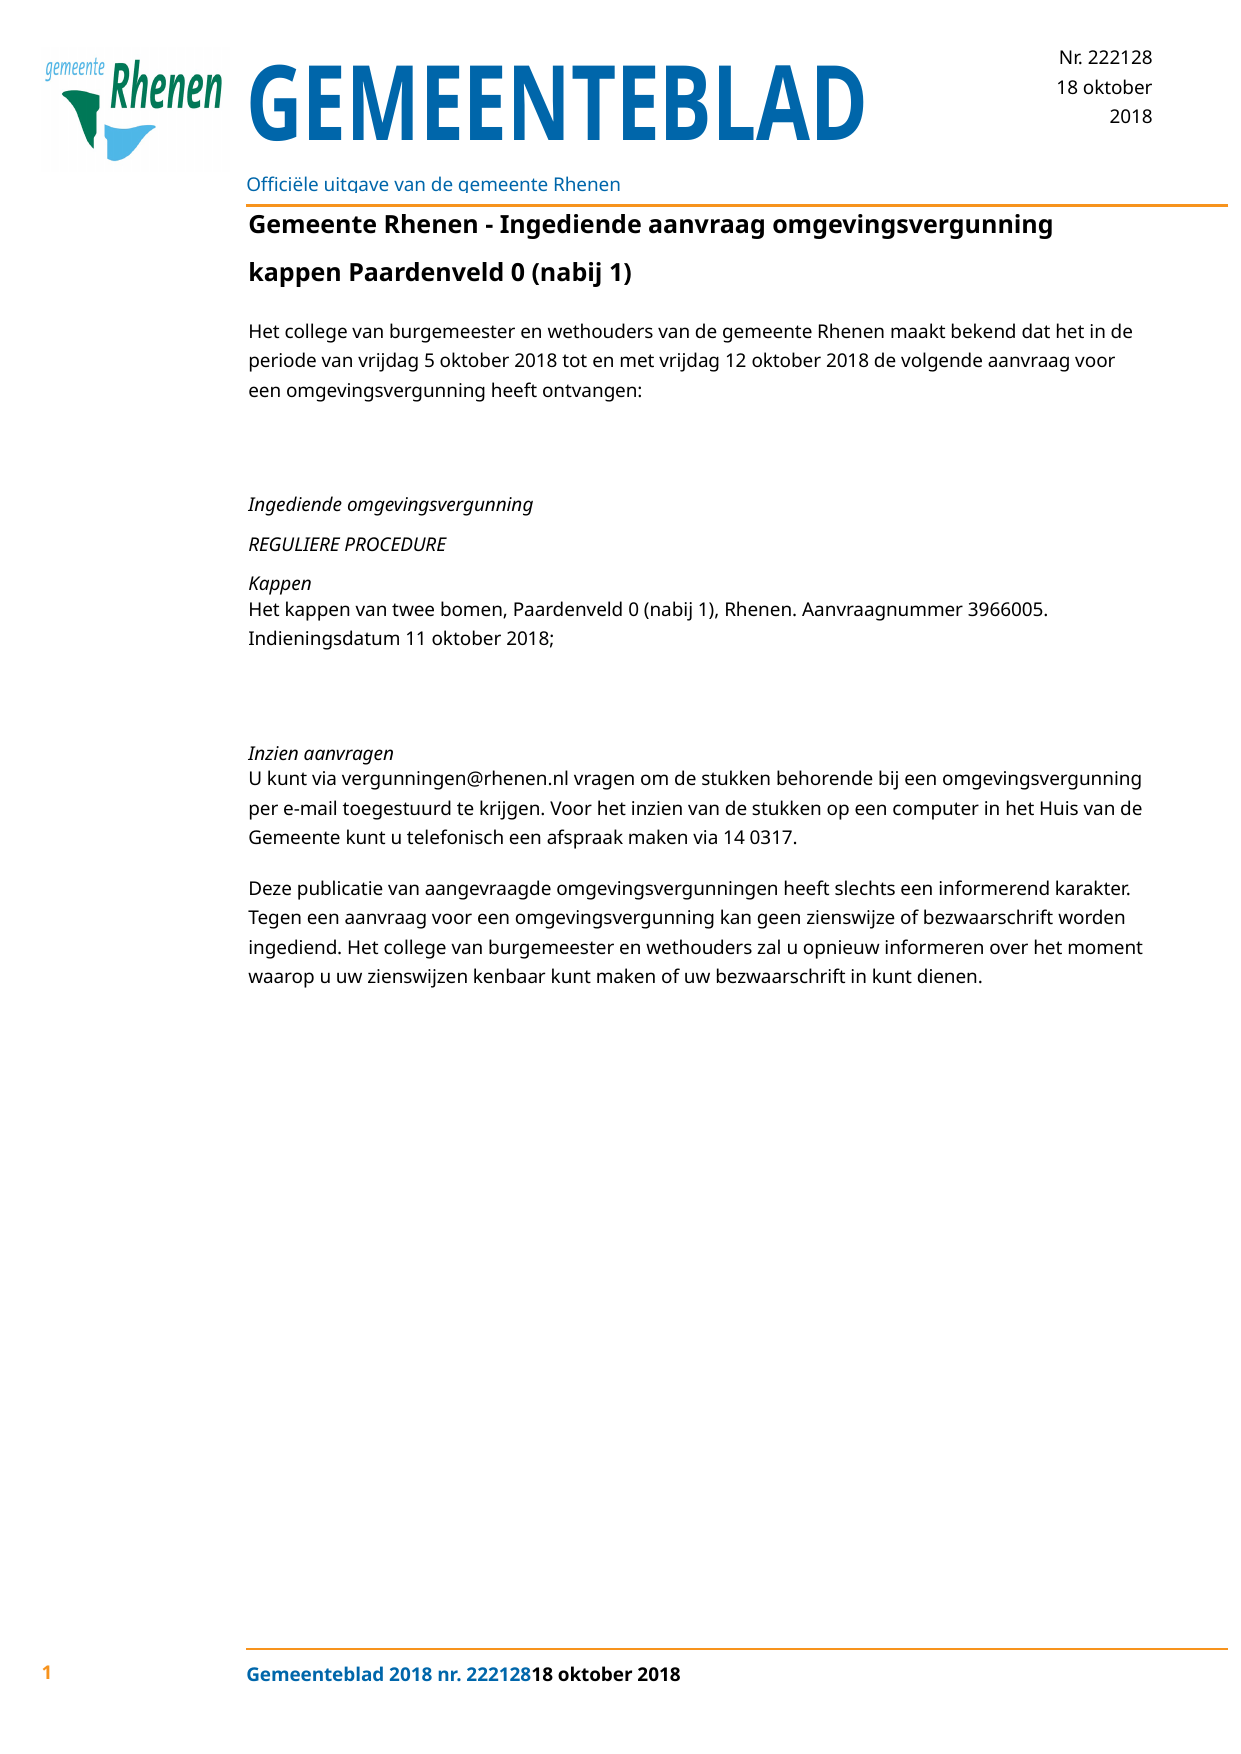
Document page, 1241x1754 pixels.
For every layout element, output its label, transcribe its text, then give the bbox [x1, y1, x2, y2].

text Ingediende omgevingsvergunning [248, 491, 1152, 517]
text Deze publicatie van aangevraagde omgevingsvergunningen heeft slechts een informerend karakter. Tegen een aanvraag voor een omgevingsvergunning kan geen zienswijze of bezwaarschrift worden ingediend. Het college van burgemeester en wethouders zal u opnieuw informeren over het moment waarop u uw zienswijzen kenbaar kunt maken of uw bezwaarschrift in kunt dienen. [248, 875, 1152, 989]
text Kappen [248, 570, 1152, 596]
text Het college van burgemeester en wethouders van de gemeente Rhenen maakt bekend dat het in de periode van vrijdag 5 oktober 2018 tot en met vrijdag 12 oktober 2018 de volgende aanvraag voor een omgevingsvergunning heeft ontvangen: [248, 318, 1152, 403]
text Inzien aanvragen [248, 740, 1152, 765]
text Het kappen van twee bomen, Paardenveld 0 (nabij 1), Rhenen. Aanvraagnummer 3966005. Indieningsdatum 11 oktober 2018; [248, 596, 1152, 651]
picture [41, 47, 231, 172]
text Gemeente Rhenen - Ingediende aanvraag omgevingsvergunning kappen Paardenveld 0 (nabij 1) [248, 207, 1152, 288]
text U kunt via vergunningen@rhenen.nl vragen om de stukken behorende bij een omgevingsvergunning per e-mail toegestuurd te krijgen. Voor het inzien van de stukken op een computer in het Huis van de Gemeente kunt u telefonisch een afspraak maken via 14 0317. [248, 765, 1152, 850]
text REGULIERE PROCEDURE [248, 531, 1152, 556]
